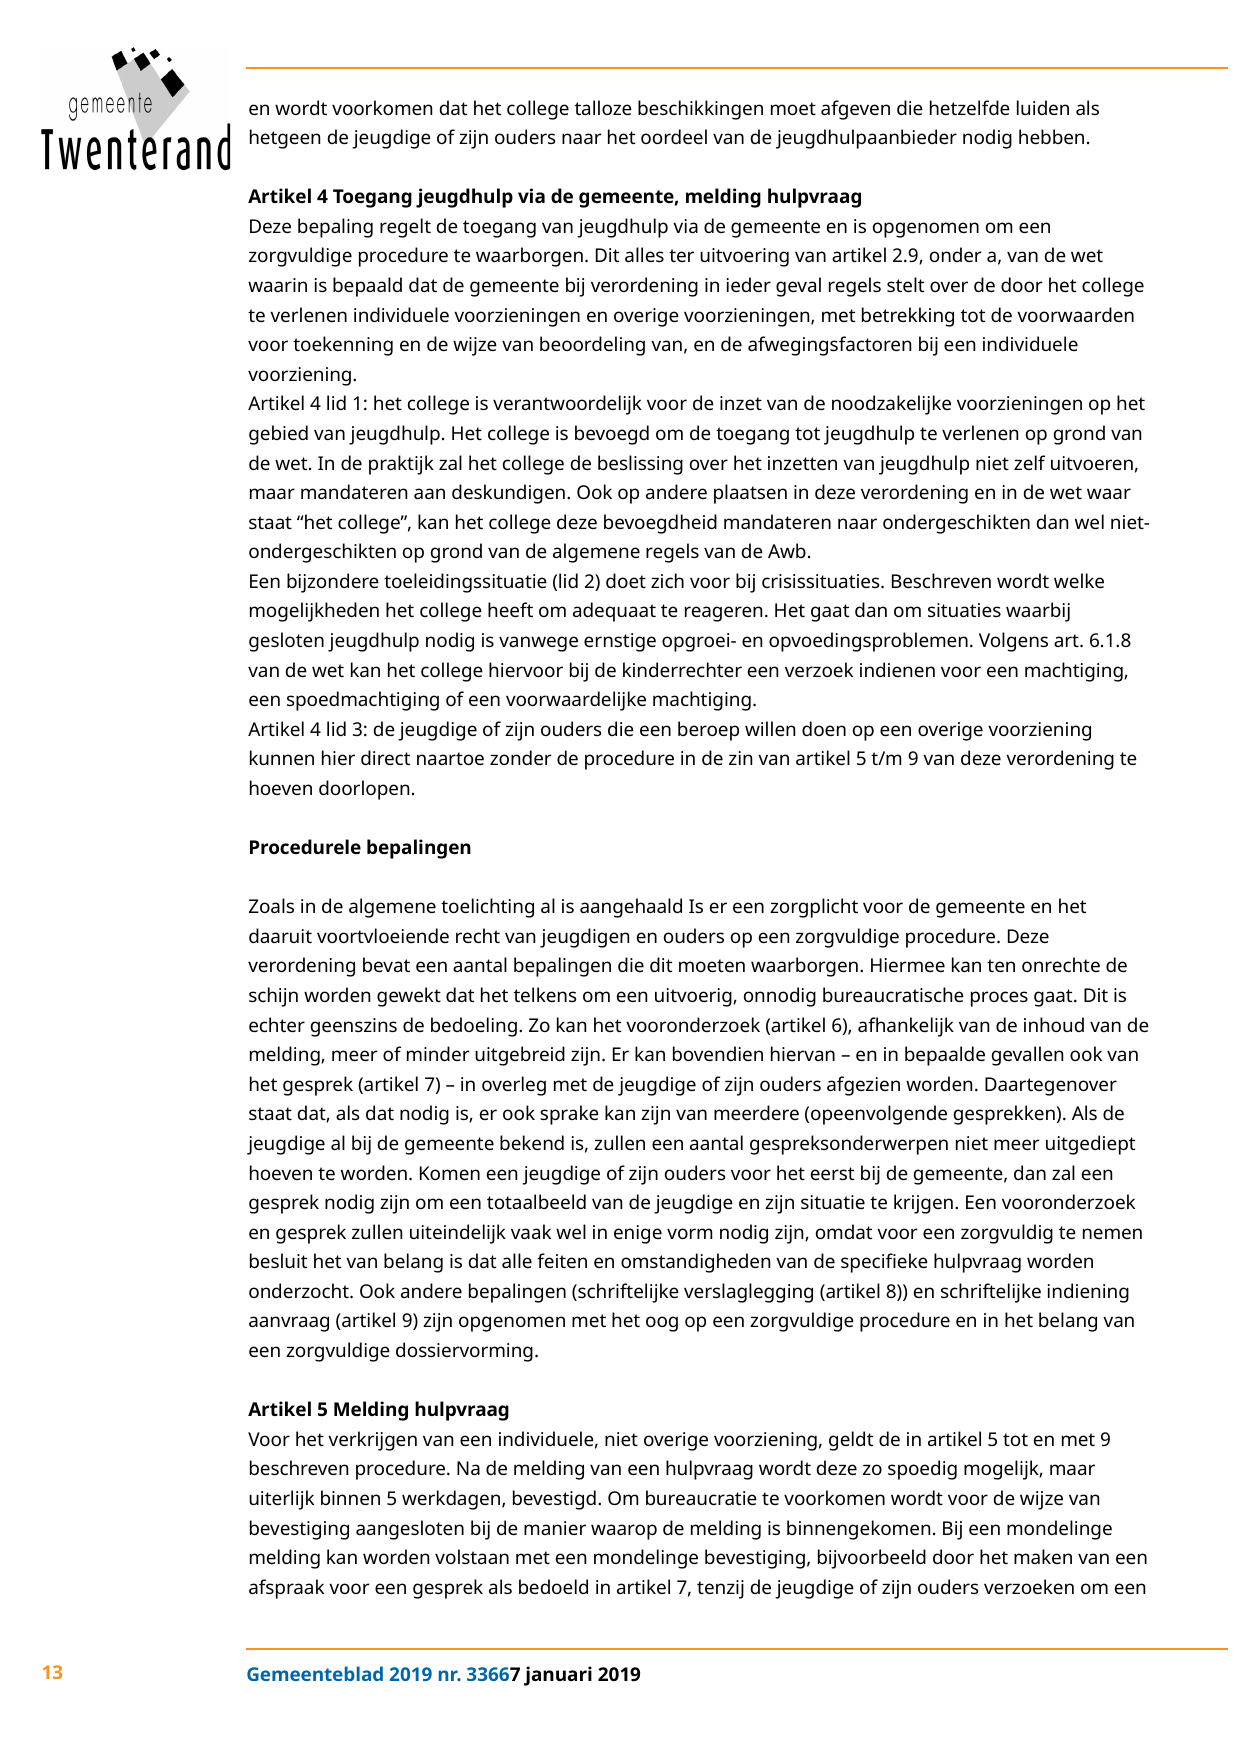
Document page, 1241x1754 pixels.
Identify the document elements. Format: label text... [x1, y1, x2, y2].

picture [41, 47, 231, 172]
text Artikel 4 lid 1: het college is verantwoordelijk voor de inzet van de noodzakelijke voorzieningen op het gebied van jeugdhulp. Het college is bevoegd om de toegang tot jeugdhulp te verlenen op grond van de wet. In de praktijk zal het college de beslissing over het inzetten van jeugdhulp niet zelf uitvoeren, maar mandateren aan deskundigen. Ook op andere plaatsen in deze verordening en in de wet waar staat “het college”, kan het college deze bevoegdheid mandateren naar ondergeschikten dan wel niet-ondergeschikten op grond van de algemene regels van de Awb. [248, 391, 1152, 564]
text Artikel 4 lid 3: de jeugdige of zijn ouders die een beroep willen doen op een overige voorziening kunnen hier direct naartoe zonder de procedure in de zin van artikel 5 t/m 9 van deze verordening te hoeven doorlopen. [248, 716, 1152, 801]
text Zoals in de algemene toelichting al is aangehaald Is er een zorgplicht voor de gemeente en het daaruit voortvloeiende recht van jeugdigen en ouders op een zorgvuldige procedure. Deze verordening bevat een aantal bepalingen die dit moeten waarborgen. Hiermee kan ten onrechte de schijn worden gewekt dat het telkens om een uitvoerig, onnodig bureaucratische proces gaat. Dit is echter geenszins de bedoeling. Zo kan het vooronderzoek (artikel 6), afhankelijk van de inhoud van de melding, meer of minder uitgebreid zijn. Er kan bovendien hiervan – en in bepaalde gevallen ook van het gesprek (artikel 7) – in overleg met de jeugdige of zijn ouders afgezien worden. Daartegenover staat dat, als dat nodig is, er ook sprake kan zijn van meerdere (opeenvolgende gesprekken). Als de jeugdige al bij de gemeente bekend is, zullen een aantal gespreksonderwerpen niet meer uitgediept hoeven te worden. Komen een jeugdige of zijn ouders voor het eerst bij de gemeente, dan zal een gesprek nodig zijn om een totaalbeeld van de jeugdige en zijn situatie te krijgen. Een vooronderzoek en gesprek zullen uiteindelijk vaak wel in enige vorm nodig zijn, omdat voor een zorgvuldig te nemen besluit het van belang is dat alle feiten en omstandigheden van de specifieke hulpvraag worden onderzocht. Ook andere bepalingen (schriftelijke verslaglegging (artikel 8)) en schriftelijke indiening aanvraag (artikel 9) zijn opgenomen met het oog op een zorgvuldige procedure en in het belang van een zorgvuldige dossiervorming. [248, 893, 1152, 1363]
text Deze bepaling regelt de toegang van jeugdhulp via de gemeente en is opgenomen om een zorgvuldige procedure te waarborgen. Dit alles ter uitvoering van artikel 2.9, onder a, van de wet waarin is bepaald dat de gemeente bij verordening in ieder geval regels stelt over de door het college te verlenen individuele voorzieningen en overige voorzieningen, met betrekking tot de voorwaarden voor toekenning en de wijze van beoordeling van, en de afwegingsfactoren bij een individuele voorziening. [248, 213, 1152, 387]
text Artikel 4 Toegang jeugdhulp via de gemeente, melding hulpvraag [248, 183, 1152, 209]
text Artikel 5 Melding hulpvraag [248, 1396, 1152, 1422]
text Voor het verkrijgen van een individuele, niet overige voorziening, geldt de in artikel 5 tot en met 9 beschreven procedure. Na de melding van een hulpvraag wordt deze zo spoedig mogelijk, maar uiterlijk binnen 5 werkdagen, bevestigd. Om bureaucratie te voorkomen wordt voor de wijze van bevestiging aangesloten bij de manier waarop de melding is binnengekomen. Bij een mondelinge melding kan worden volstaan met een mondelinge bevestiging, bijvoorbeeld door het maken van een afspraak voor een gesprek als bedoeld in artikel 7, tenzij de jeugdige of zijn ouders verzoeken om een [248, 1426, 1152, 1600]
text en wordt voorkomen dat het college talloze beschikkingen moet afgeven die hetzelfde luiden als hetgeen de jeugdige of zijn ouders naar het oordeel van de jeugdhulpaanbieder nodig hebben. [248, 95, 1152, 150]
text Procedurele bepalingen [248, 834, 1152, 860]
text Een bijzondere toeleidingssituatie (lid 2) doet zich voor bij crisissituaties. Beschreven wordt welke mogelijkheden het college heeft om adequaat te reageren. Het gaat dan om situaties waarbij gesloten jeugdhulp nodig is vanwege ernstige opgroei- en opvoedingsproblemen. Volgens art. 6.1.8 van de wet kan het college hiervoor bij de kinderrechter een verzoek indienen voor een machtiging, een spoedmachtiging of een voorwaardelijke machtiging. [248, 568, 1152, 712]
